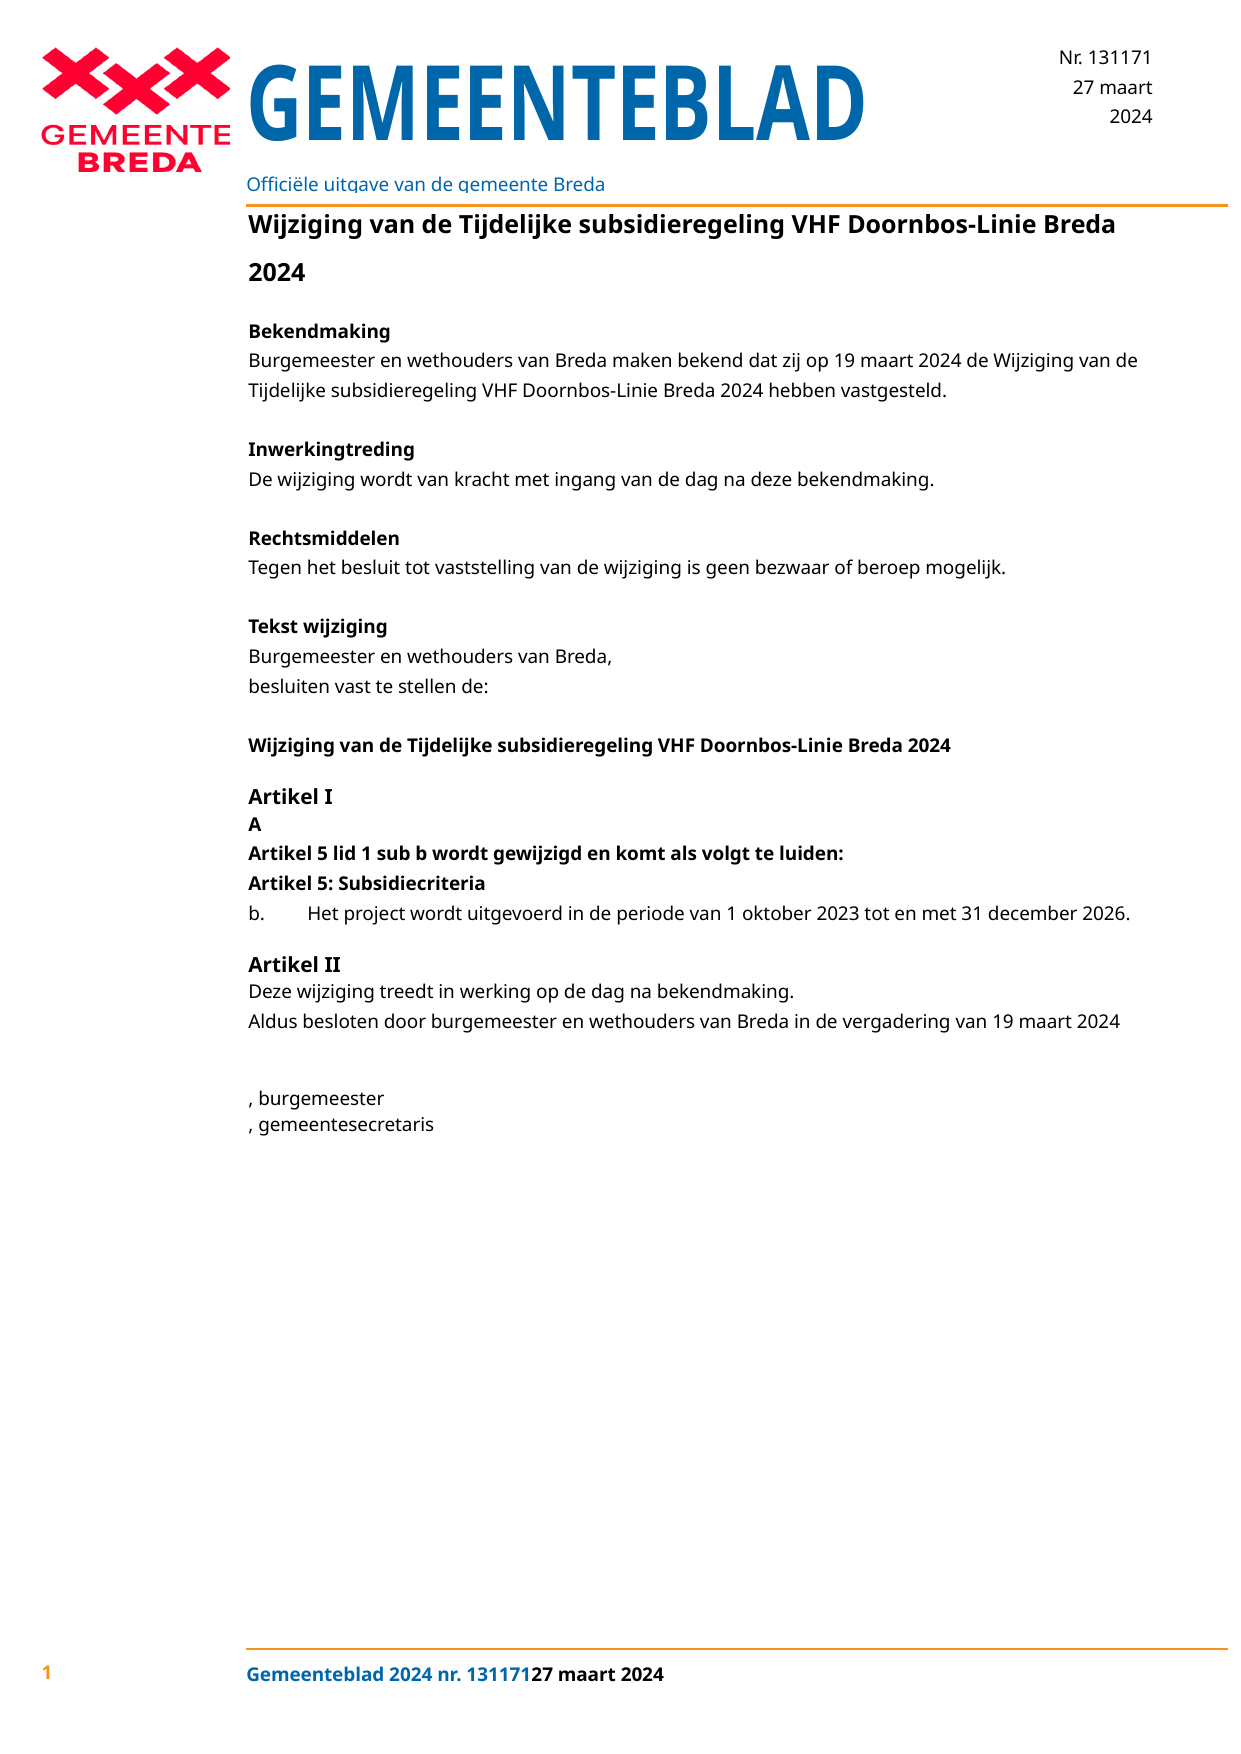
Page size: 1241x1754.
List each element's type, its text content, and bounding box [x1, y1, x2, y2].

text Rechtsmiddelen [248, 525, 1152, 551]
list Het project wordt uitgevoerd in de periode van 1 oktober 2023 tot en met 31 december 2026. [248, 900, 1152, 925]
text Tegen het besluit tot vaststelling van de wijziging is geen bezwaar of beroep mogelijk. [248, 554, 1152, 580]
text Artikel 5: Subsidiecriteria [248, 870, 1152, 896]
text Artikel I [248, 782, 1152, 811]
text , burgemeester [248, 1085, 1152, 1111]
text besluiten vast te stellen de: [248, 673, 1152, 699]
text Wijziging van de Tijdelijke subsidieregeling VHF Doornbos-Linie Breda 2024 [248, 207, 1152, 288]
text De wijziging wordt van kracht met ingang van de dag na deze bekendmaking. [248, 466, 1152, 492]
text Wijziging van de Tijdelijke subsidieregeling VHF Doornbos-Linie Breda 2024 [248, 732, 1152, 758]
text Artikel II [248, 950, 1152, 978]
text Aldus besloten door burgemeester en wethouders van Breda in de vergadering van 19 maart 2024 [248, 1008, 1152, 1034]
text Inwerkingtreding [248, 436, 1152, 462]
text Burgemeester en wethouders van Breda maken bekend dat zij op 19 maart 2024 de Wijziging van de Tijdelijke subsidieregeling VHF Doornbos-Linie Breda 2024 hebben vastgesteld. [248, 347, 1152, 403]
text Deze wijziging treedt in werking op de dag na bekendmaking. [248, 978, 1152, 1004]
text Bekendmaking [248, 318, 1152, 344]
text , gemeentesecretaris [248, 1111, 1152, 1137]
text Tekst wijziging [248, 614, 1152, 639]
picture [41, 47, 231, 172]
text A [248, 811, 1152, 837]
text Burgemeester en wethouders van Breda, [248, 643, 1152, 669]
text Artikel 5 lid 1 sub b wordt gewijzigd en komt als volgt te luiden: [248, 841, 1152, 866]
